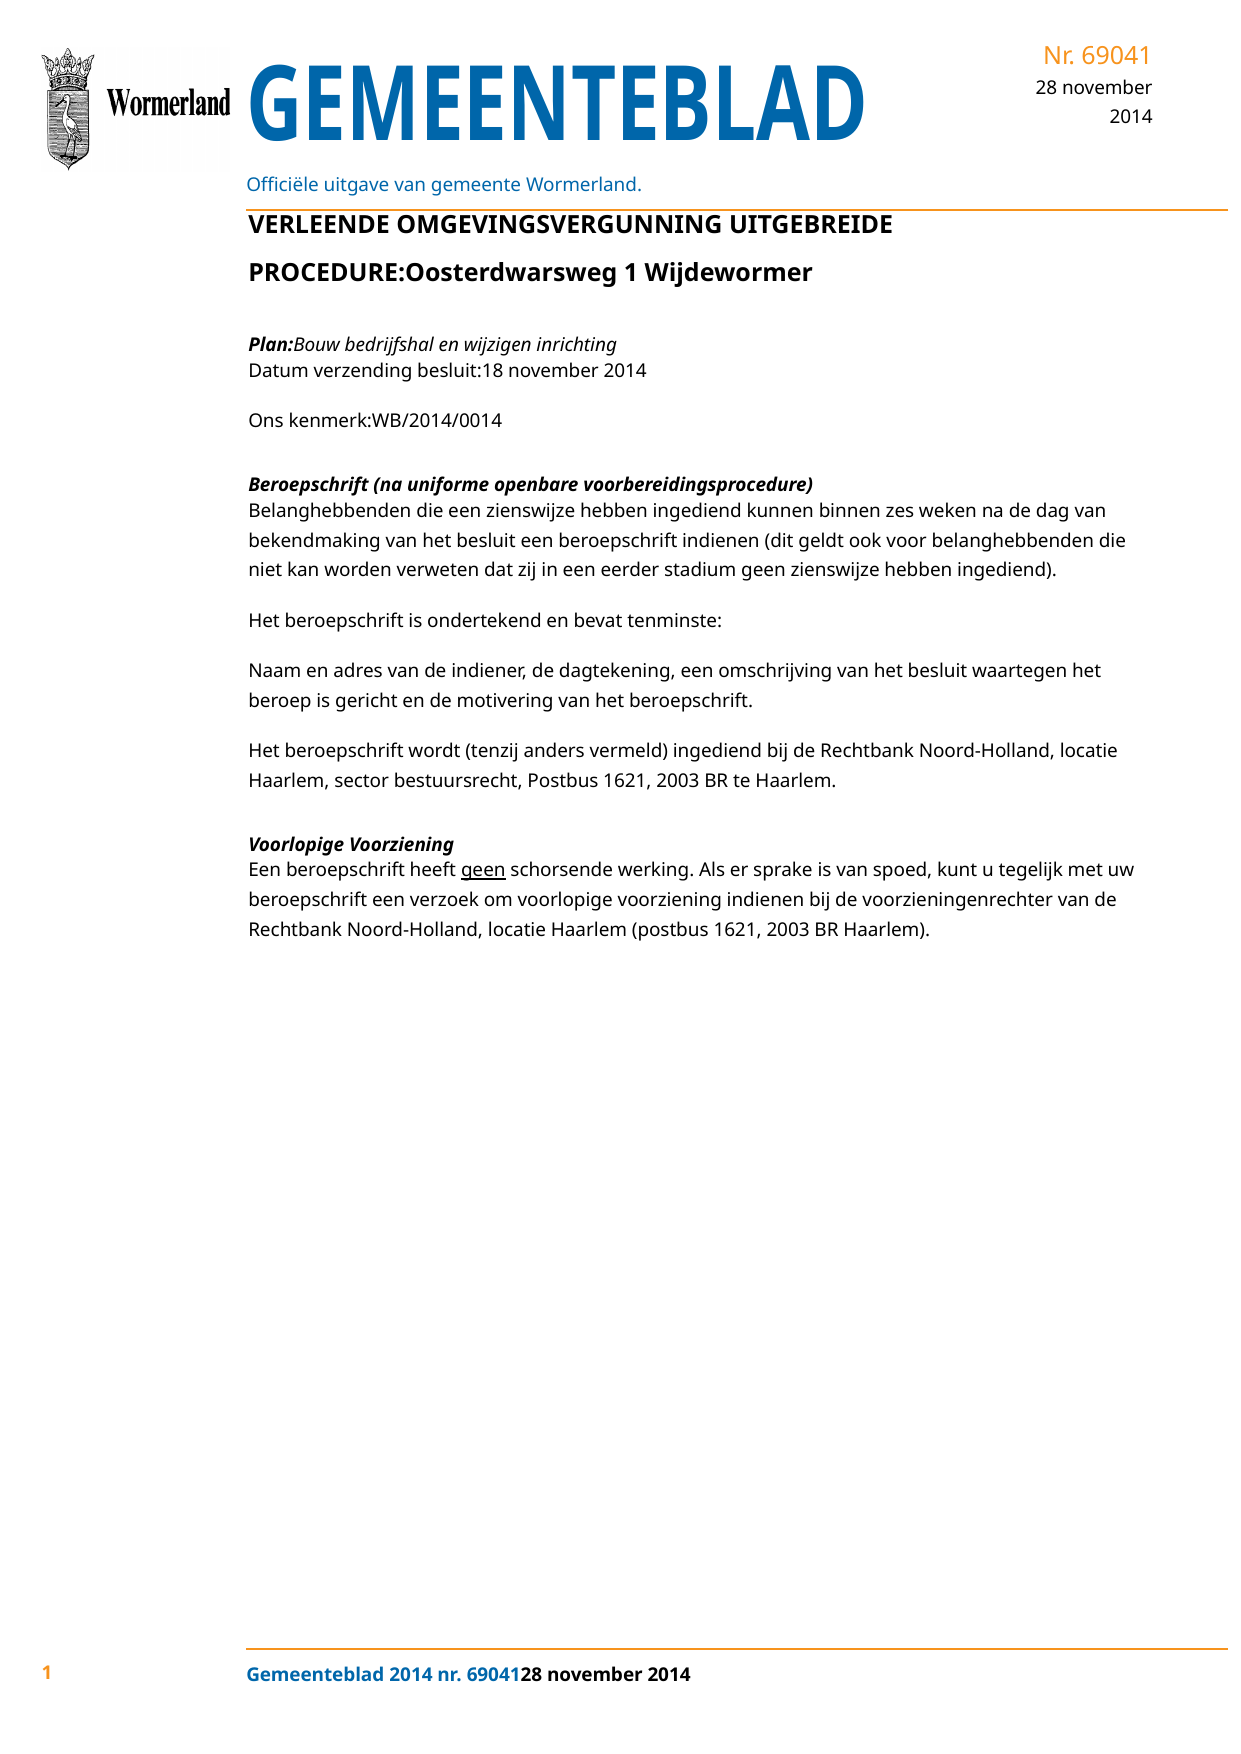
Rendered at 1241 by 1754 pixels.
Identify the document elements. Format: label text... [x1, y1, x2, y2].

text Belanghebbenden die een zienswijze hebben ingediend kunnen binnen zes weken na de dag van bekendmaking van het besluit een beroepschrift indienen (dit geldt ook voor belanghebbenden die niet kan worden verweten dat zij in een eerder stadium geen zienswijze hebben ingediend). [248, 497, 1152, 582]
text Een beroepschrift heeft geen schorsende werking. Als er sprake is van spoed, kunt u tegelijk met uw beroepschrift een verzoek om voorlopige voorziening indienen bij de voorzieningenrechter van de Rechtbank Noord-Holland, locatie Haarlem (postbus 1621, 2003 BR Haarlem). [248, 857, 1152, 941]
text Het beroepschrift wordt (tenzij anders vermeld) ingediend bij de Rechtbank Noord-Holland, locatie Haarlem, sector bestuursrecht, Postbus 1621, 2003 BR te Haarlem. [248, 737, 1152, 793]
picture [41, 47, 231, 172]
text Datum verzending besluit:18 november 2014 [248, 357, 1152, 383]
text Ons kenmerk:WB/2014/0014 [248, 408, 1152, 433]
text Het beroepschrift is ondertekend en bevat tenminste: [248, 607, 1152, 633]
text VERLEENDE OMGEVINGSVERGUNNING UITGEBREIDE PROCEDURE:Oosterdwarsweg 1 Wijdewormer [248, 211, 1152, 288]
text Naam en adres van de indiener, de dagtekening, een omschrijving van het besluit waartegen het beroep is gericht en de motivering van het beroepschrift. [248, 657, 1152, 713]
text Plan:Bouw bedrijfshal en wijzigen inrichting [248, 331, 1152, 357]
text Voorlopige Voorziening [248, 831, 1152, 857]
text Beroepschrift (na uniforme openbare voorbereidingsprocedure) [248, 472, 1152, 497]
